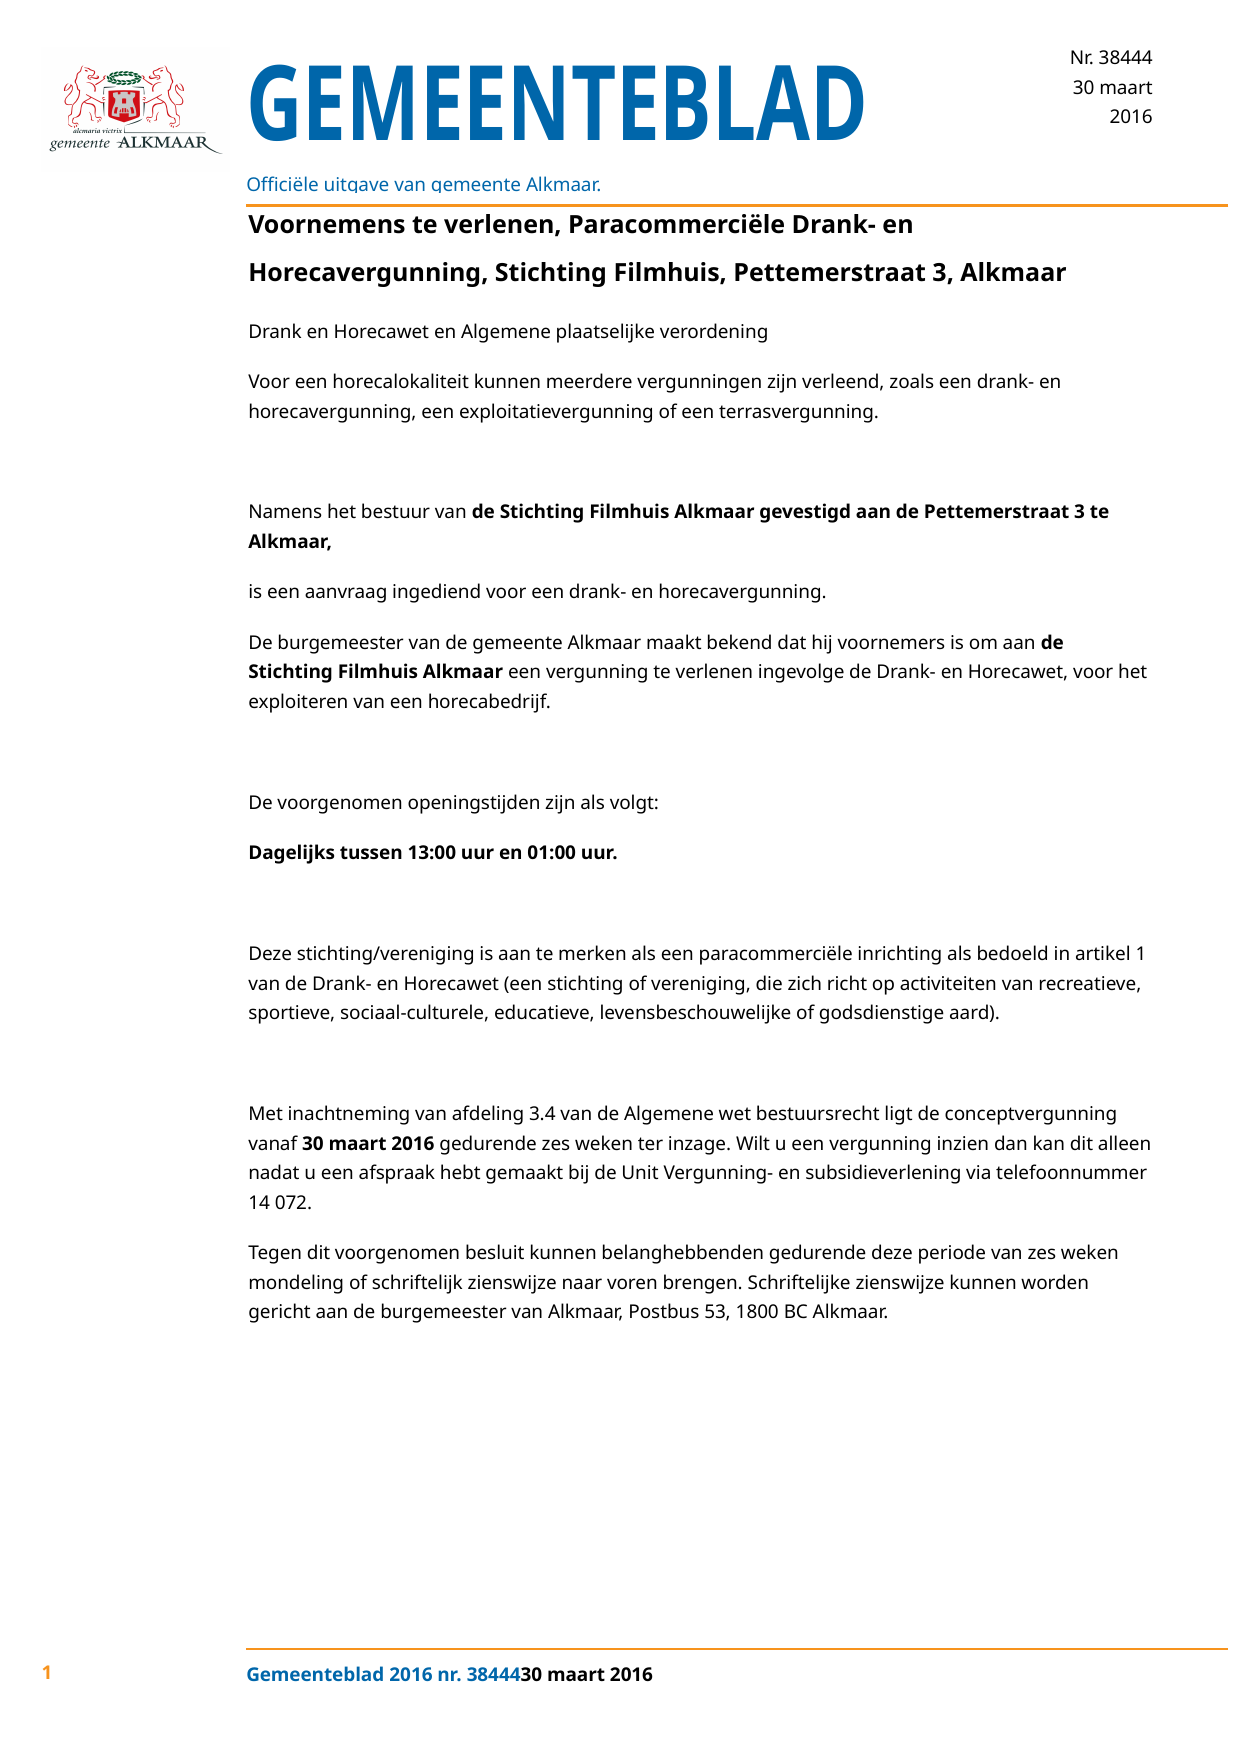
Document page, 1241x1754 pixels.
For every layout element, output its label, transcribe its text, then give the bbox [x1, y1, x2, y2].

text is een aanvraag ingediend voor een drank- en horecavergunning. [248, 579, 1152, 604]
text Voor een horecalokaliteit kunnen meerdere vergunningen zijn verleend, zoals een drank- en horecavergunning, een exploitatievergunning of een terrasvergunning. [248, 368, 1152, 424]
text Drank en Horecawet en Algemene plaatselijke verordening [248, 318, 1152, 344]
text Voornemens te verlenen, Paracommerciële Drank- en Horecavergunning, Stichting Filmhuis, Pettemerstraat 3, Alkmaar [248, 207, 1152, 288]
picture [41, 47, 231, 172]
text Namens het bestuur van de Stichting Filmhuis Alkmaar gevestigd aan de Pettemerstraat 3 te Alkmaar, [248, 499, 1152, 554]
text Tegen dit voorgenomen besluit kunnen belanghebbenden gedurende deze periode van zes weken mondeling of schriftelijk zienswijze naar voren brengen. Schriftelijke zienswijze kunnen worden gericht aan de burgemeester van Alkmaar, Postbus 53, 1800 BC Alkmaar. [248, 1239, 1152, 1324]
text Met inachtneming van afdeling 3.4 van de Algemene wet bestuursrecht ligt de conceptvergunning vanaf 30 maart 2016 gedurende zes weken ter inzage. Wilt u een vergunning inzien dan kan dit alleen nadat u een afspraak hebt gemaakt bij de Unit Vergunning- en subsidieverlening via telefoonnummer 14 072. [248, 1100, 1152, 1215]
text De voorgenomen openingstijden zijn als volgt: [248, 789, 1152, 815]
text Deze stichting/vereniging is aan te merken als een paracommerciële inrichting als bedoeld in artikel 1 van de Drank- en Horecawet (een stichting of vereniging, die zich richt op activiteiten van recreatieve, sportieve, sociaal-culturele, educatieve, levensbeschouwelijke of godsdienstige aard). [248, 940, 1152, 1025]
text Dagelijks tussen 13:00 uur en 01:00 uur. [248, 839, 1152, 865]
text De burgemeester van de gemeente Alkmaar maakt bekend dat hij voornemers is om aan de Stichting Filmhuis Alkmaar een vergunning te verlenen ingevolge de Drank- en Horecawet, voor het exploiteren van een horecabedrijf. [248, 629, 1152, 714]
